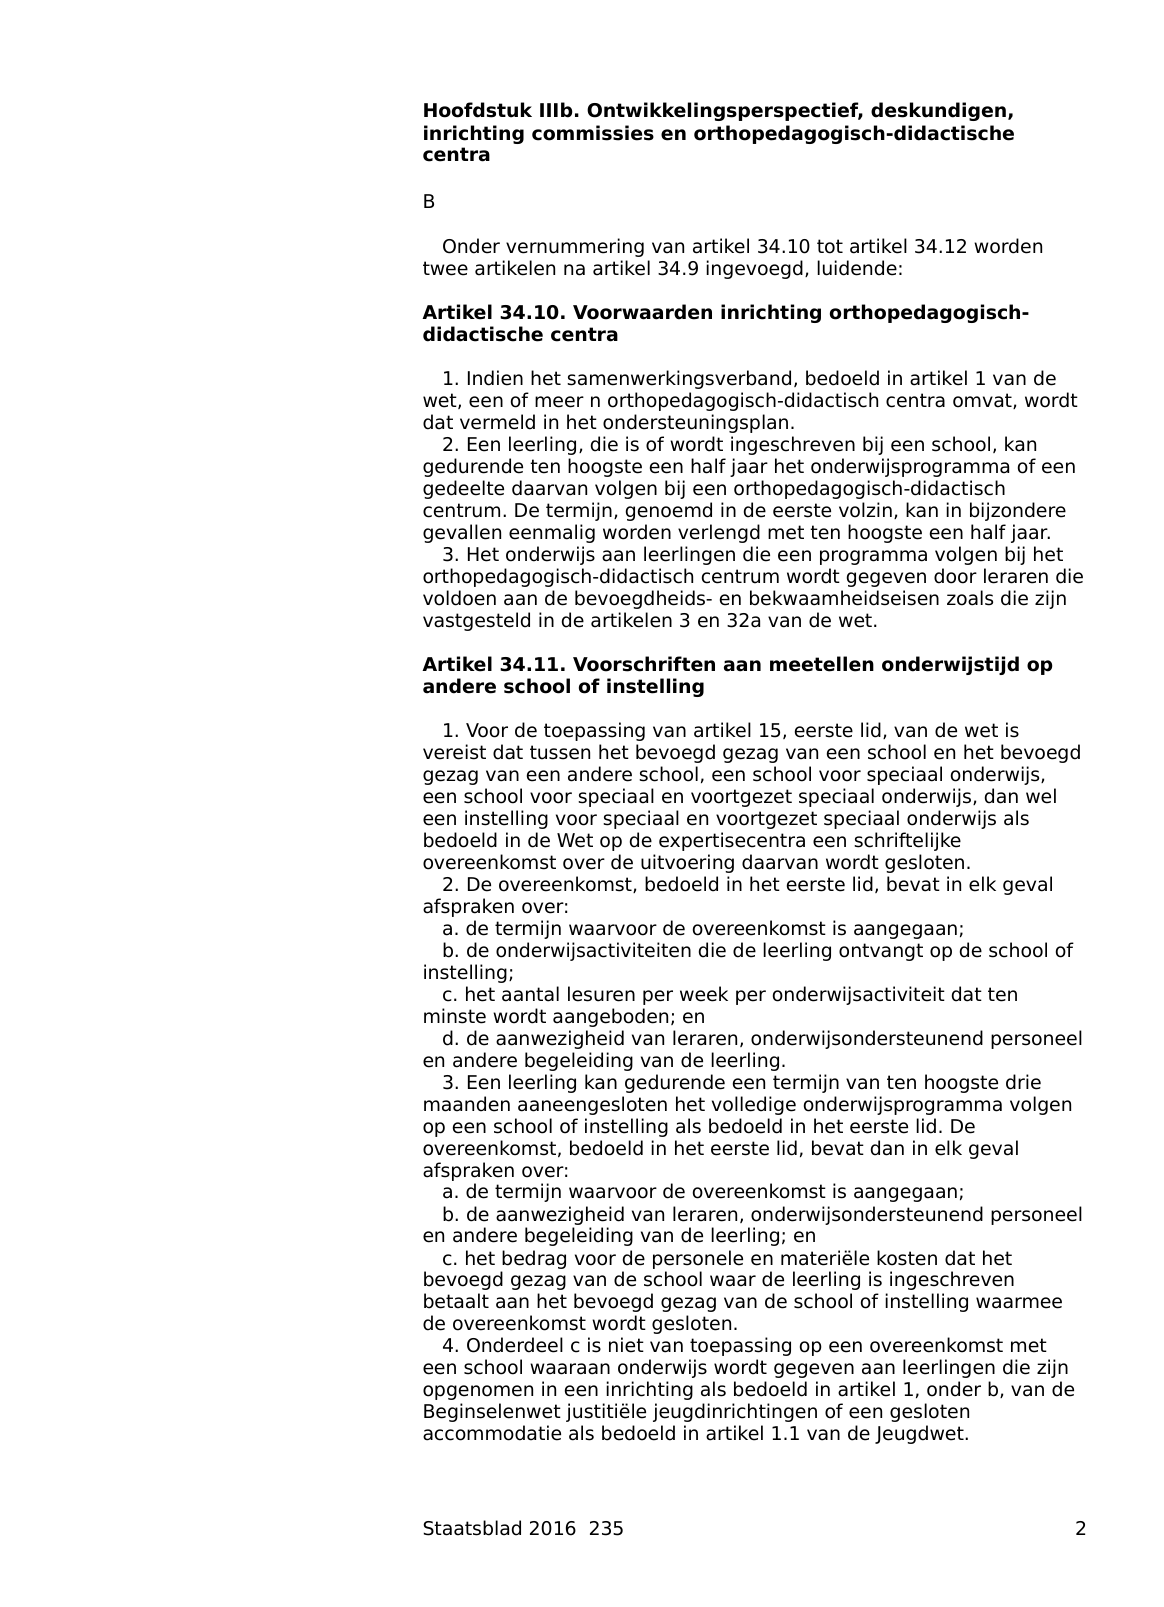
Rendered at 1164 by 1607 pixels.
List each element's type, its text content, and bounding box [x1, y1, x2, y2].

text c. het bedrag voor de personele en materiële kosten dat het bevoegd gezag van de school waar de leerling is ingeschreven betaalt aan het bevoegd gezag van de school of instelling waarmee de overeenkomst wordt gesloten. [422, 1247, 1087, 1335]
subtitle Artikel 34.11. Voorschriften aan meetellen onderwijstijd op andere school of instelling [422, 654, 1087, 698]
text 1. Voor de toepassing van artikel 15, eerste lid, van de wet is vereist dat tussen het bevoegd gezag van een school en het bevoegd gezag van een andere school, een school voor speciaal onderwijs, een school voor speciaal en voortgezet speciaal onderwijs, dan wel een instelling voor speciaal en voortgezet speciaal onderwijs als bedoeld in de Wet op de expertisecentra een schriftelijke overeenkomst over de uitvoering daarvan wordt gesloten. [422, 720, 1087, 874]
text a. de termijn waarvoor de overeenkomst is aangegaan; [422, 918, 1087, 940]
subtitle Artikel 34.10. Voorwaarden inrichting orthopedagogisch-didactische centra [422, 302, 1087, 346]
text 2. Een leerling, die is of wordt ingeschreven bij een school, kan gedurende ten hoogste een half jaar het onderwijsprogramma of een gedeelte daarvan volgen bij een orthopedagogisch-didactisch centrum. De termijn, genoemd in de eerste volzin, kan in bijzondere gevallen eenmalig worden verlengd met ten hoogste een half jaar. [422, 434, 1087, 544]
subtitle Hoofdstuk IIIb. Ontwikkelingsperspectief, deskundigen, inrichting commissies en orthopedagogisch-didactische centra [422, 100, 1087, 166]
text Onder vernummering van artikel 34.10 tot artikel 34.12 worden twee artikelen na artikel 34.9 ingevoegd, luidende: [422, 236, 1087, 279]
text 4. Onderdeel c is niet van toepassing op een overeenkomst met een school waaraan onderwijs wordt gegeven aan leerlingen die zijn opgenomen in een inrichting als bedoeld in artikel 1, onder b, van de Beginselenwet justitiële jeugdinrichtingen of een gesloten accommodatie als bedoeld in artikel 1.1 van de Jeugdwet. [422, 1335, 1087, 1445]
text 1. Indien het samenwerkingsverband, bedoeld in artikel 1 van de wet, een of meer n orthopedagogisch-didactisch centra omvat, wordt dat vermeld in het ondersteuningsplan. [422, 368, 1087, 434]
text 3. Een leerling kan gedurende een termijn van ten hoogste drie maanden aaneengesloten het volledige onderwijsprogramma volgen op een school of instelling als bedoeld in het eerste lid. De overeenkomst, bedoeld in het eerste lid, bevat dan in elk geval afspraken over: [422, 1072, 1087, 1181]
text B [422, 191, 1087, 213]
text b. de onderwijsactiviteiten die de leerling ontvangt op de school of instelling; [422, 940, 1087, 984]
text b. de aanwezigheid van leraren, onderwijsondersteunend personeel en andere begeleiding van de leerling; en [422, 1203, 1087, 1247]
text d. de aanwezigheid van leraren, onderwijsondersteunend personeel en andere begeleiding van de leerling. [422, 1028, 1087, 1072]
text c. het aantal lesuren per week per onderwijsactiviteit dat ten minste wordt aangeboden; en [422, 984, 1087, 1028]
text 3. Het onderwijs aan leerlingen die een programma volgen bij het orthopedagogisch-didactisch centrum wordt gegeven door leraren die voldoen aan de bevoegdheids- en bekwaamheidseisen zoals die zijn vastgesteld in de artikelen 3 en 32a van de wet. [422, 544, 1087, 632]
text 2. De overeenkomst, bedoeld in het eerste lid, bevat in elk geval afspraken over: [422, 874, 1087, 918]
text a. de termijn waarvoor de overeenkomst is aangegaan; [422, 1181, 1087, 1203]
